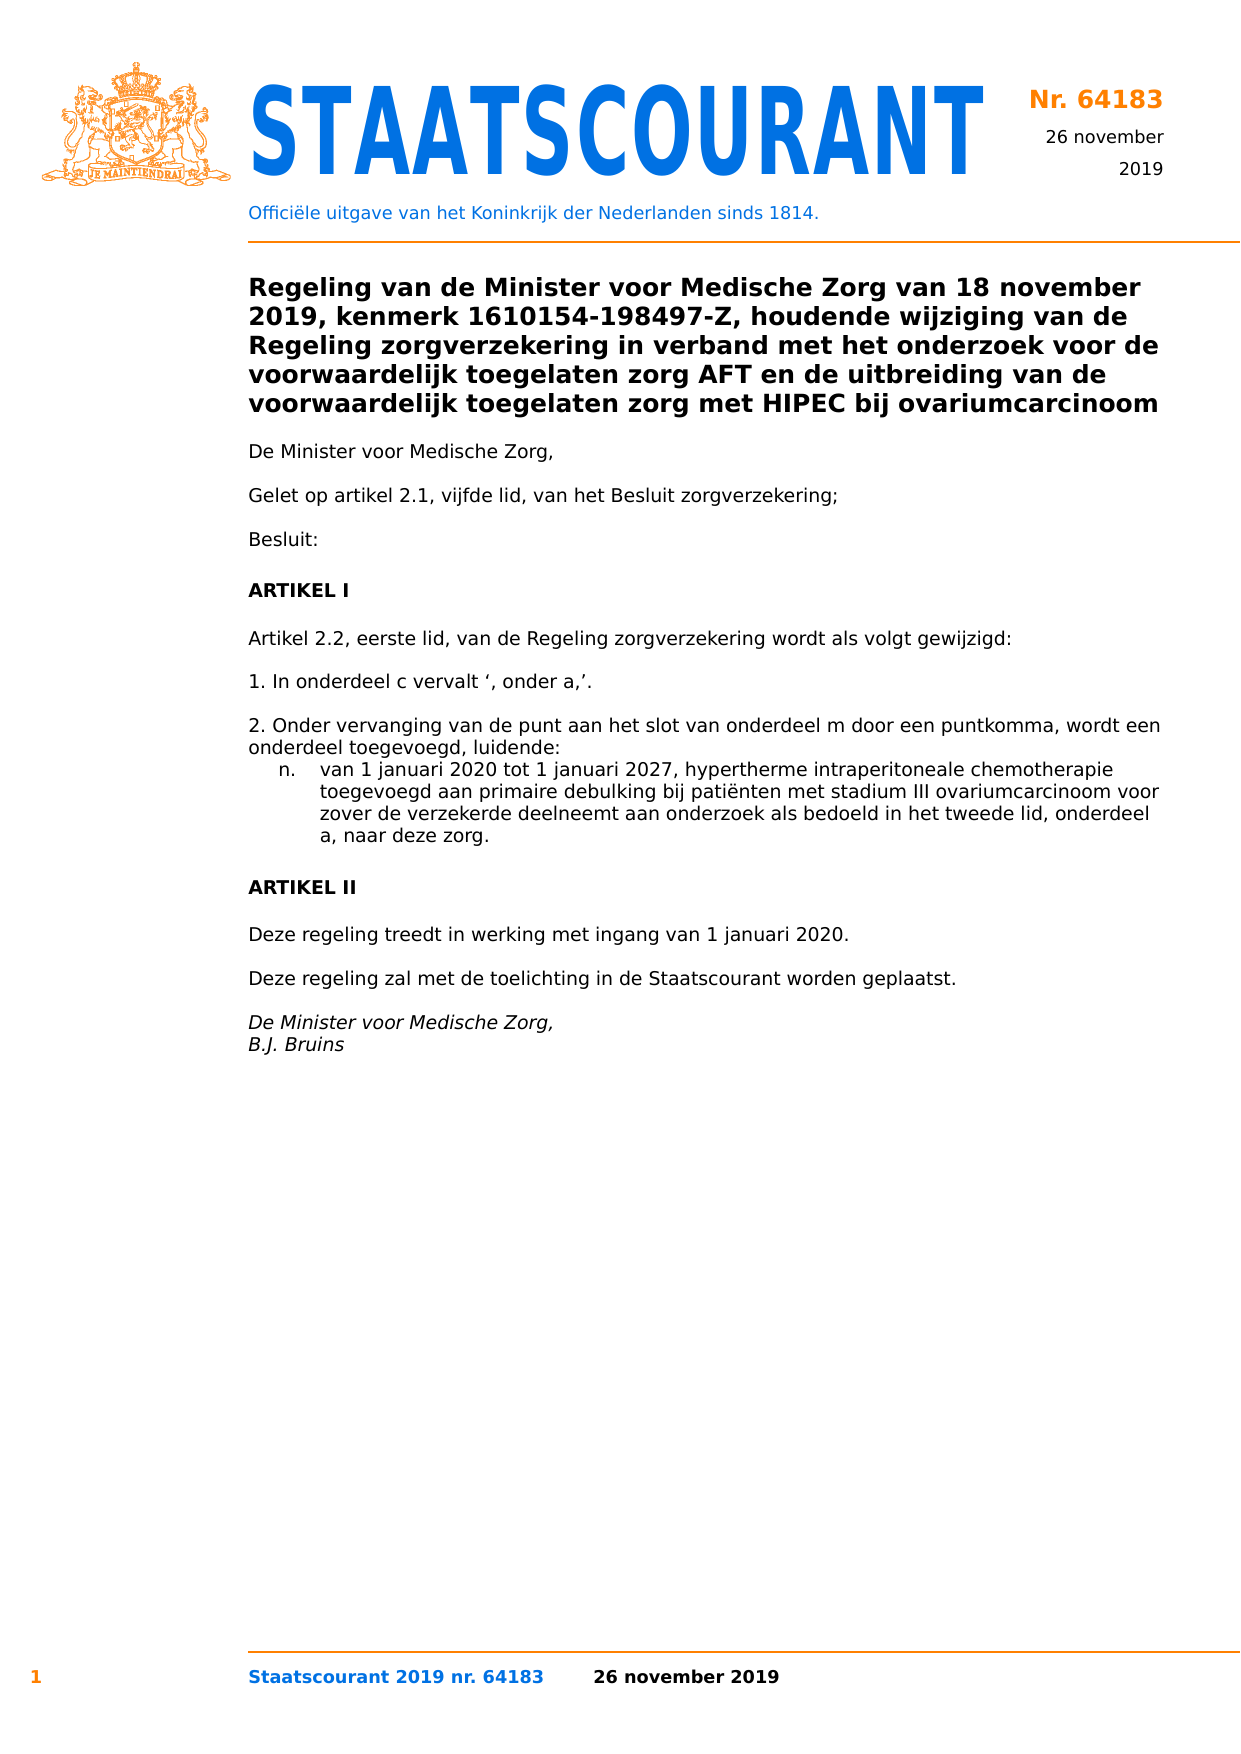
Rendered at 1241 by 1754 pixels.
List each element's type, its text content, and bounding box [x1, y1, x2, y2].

text Deze regeling treedt in werking met ingang van 1 januari 2020. [248, 924, 1163, 946]
subtitle ARTIKEL I [248, 580, 1163, 602]
text 2. Onder vervanging van de punt aan het slot van onderdeel m door een puntkomma, wordt een onderdeel toegevoegd, luidende: [248, 715, 1163, 759]
table_header STAATSCOURANT [248, 62, 998, 203]
table_cell 26 november [998, 121, 1240, 153]
text Artikel 2.2, eerste lid, van de Regeling zorgverzekering wordt als volgt gewijzigd: [248, 627, 1163, 649]
text 1. In onderdeel c vervalt ‘, onder a,’. [248, 671, 1163, 693]
subtitle ARTIKEL II [248, 877, 1163, 899]
text De Minister voor Medische Zorg, B.J. Bruins [248, 1012, 1163, 1056]
text n. van 1 januari 2020 tot 1 januari 2027, hypertherme intraperitoneale chemotherapie toegevoegd aan primaire debulking bij patiënten met stadium III ovariumcarcinoom voor zover de verzekerde deelneemt aan onderzoek als bedoeld in het tweede lid, onderdeel a, naar deze zorg. [278, 759, 1163, 847]
subtitle Regeling van de Minister voor Medische Zorg van 18 november 2019, kenmerk 1610154-198497-Z, houdende wijziging van de Regeling zorgverzekering in verband met het onderzoek voor de voorwaardelijk toegelaten zorg AFT en de uitbreiding van de voorwaardelijk toegelaten zorg met HIPEC bij ovariumcarcinoom [248, 273, 1163, 419]
picture [41, 62, 231, 186]
table_cell 2019 [998, 153, 1240, 203]
text Gelet op artikel 2.1, vijfde lid, van het Besluit zorgverzekering; [248, 484, 1163, 507]
text Deze regeling zal met de toelichting in de Staatscourant worden geplaatst. [248, 968, 1163, 990]
text Besluit: [248, 528, 1163, 550]
text De Minister voor Medische Zorg, [248, 441, 1163, 463]
table_cell Officiële uitgave van het Koninkrijk der Nederlanden sinds 1814. [248, 203, 1240, 241]
table_header Nr. 64183 [998, 62, 1240, 121]
table_header [25, 62, 248, 241]
